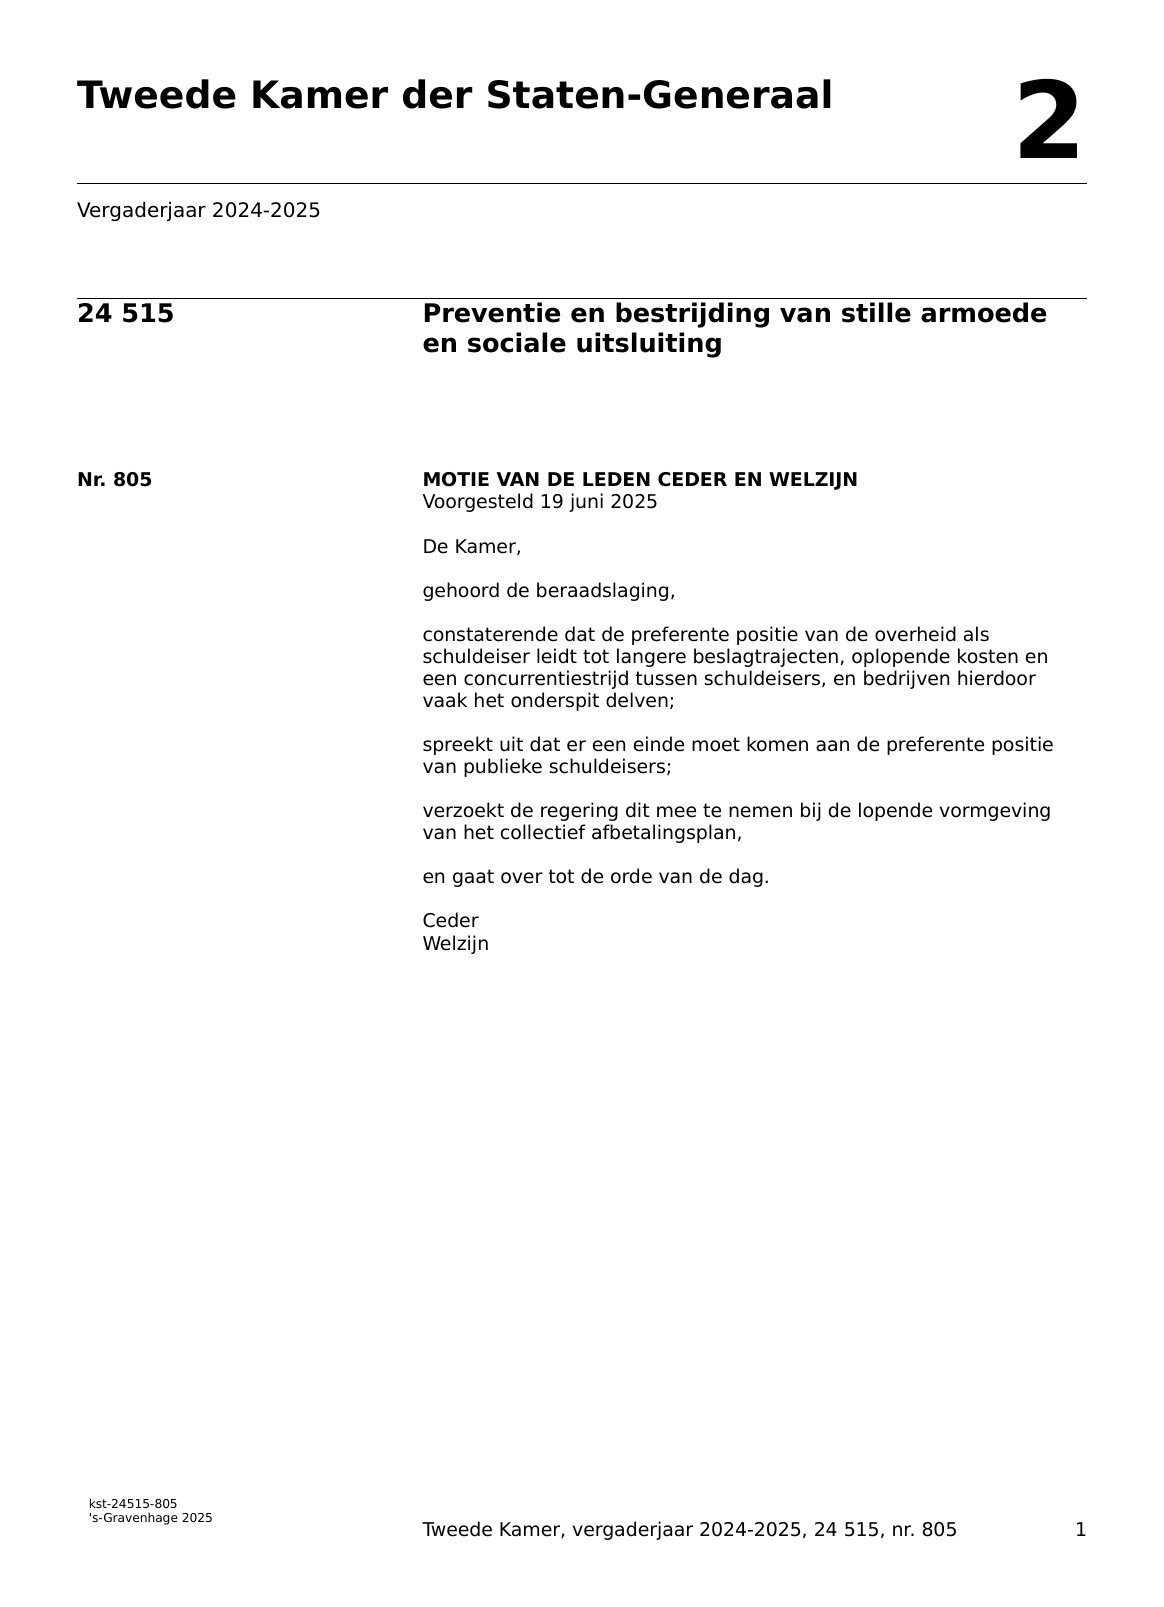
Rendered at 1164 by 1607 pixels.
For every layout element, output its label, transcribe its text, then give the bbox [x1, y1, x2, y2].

text 's-Gravenhage 2025 [88, 1511, 323, 1525]
text gehoord de beraadslaging, [422, 580, 1087, 602]
subtitle 24 515 Preventie en bestrijding van stille armoede en sociale uitsluiting [77, 299, 1087, 358]
table_header Tweede Kamer der Staten-Generaal [77, 59, 886, 183]
text Welzijn [422, 932, 1087, 954]
text kst-24515-805 [88, 1497, 323, 1511]
text Ceder [422, 910, 1087, 932]
text spreekt uit dat er een einde moet komen aan de preferente positie van publieke schuldeisers; [422, 734, 1087, 778]
table_cell Vergaderjaar 2024-2025 [77, 184, 1087, 298]
text constaterende dat de preferente positie van de overheid als schuldeiser leidt tot langere beslagtrajecten, oplopende kosten en een concurrentiestrijd tussen schuldeisers, en bedrijven hierdoor vaak het onderspit delven; [422, 624, 1087, 712]
table_header 2 [886, 59, 1087, 183]
text De Kamer, [422, 536, 1087, 557]
text verzoekt de regering dit mee te nemen bij de lopende vormgeving van het collectief afbetalingsplan, [422, 800, 1087, 844]
text en gaat over tot de orde van de dag. [422, 866, 1087, 888]
text Voorgesteld 19 juni 2025 [422, 491, 1087, 513]
subtitle Nr. 805 MOTIE VAN DE LEDEN CEDER EN WELZIJN [77, 469, 1087, 491]
